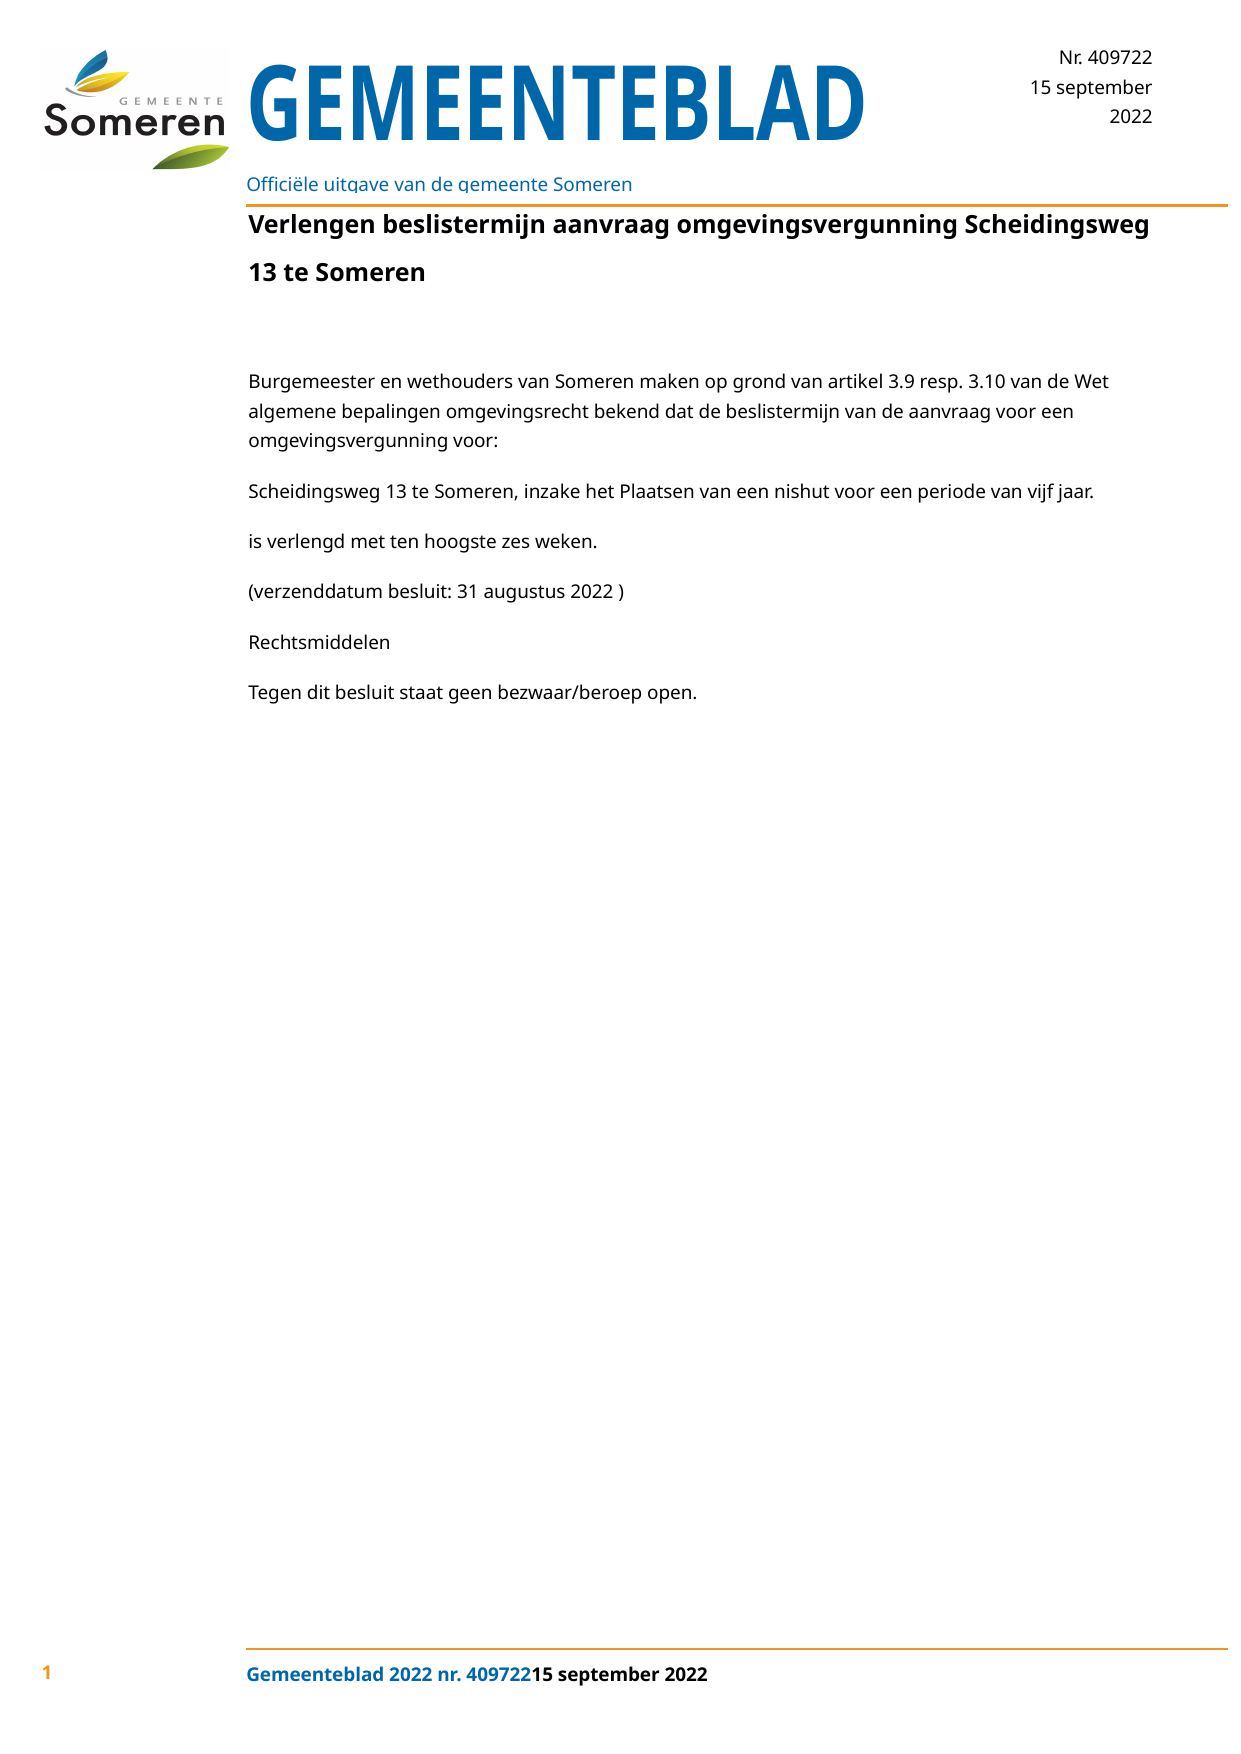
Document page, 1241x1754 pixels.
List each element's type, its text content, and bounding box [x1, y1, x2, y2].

text Tegen dit besluit staat geen bezwaar/beroep open. [248, 679, 1152, 705]
text is verlengd met ten hoogste zes weken. [248, 528, 1152, 554]
text (verzenddatum besluit: 31 augustus 2022 ) [248, 579, 1152, 604]
text Rechtsmiddelen [248, 629, 1152, 655]
picture [41, 47, 231, 172]
text Burgemeester en wethouders van Someren maken op grond van artikel 3.9 resp. 3.10 van de Wet algemene bepalingen omgevingsrecht bekend dat de beslistermijn van de aanvraag voor een omgevingsvergunning voor: [248, 368, 1152, 453]
text Scheidingsweg 13 te Someren, inzake het Plaatsen van een nishut voor een periode van vijf jaar. [248, 478, 1152, 504]
text Verlengen beslistermijn aanvraag omgevingsvergunning Scheidingsweg 13 te Someren [248, 207, 1152, 288]
